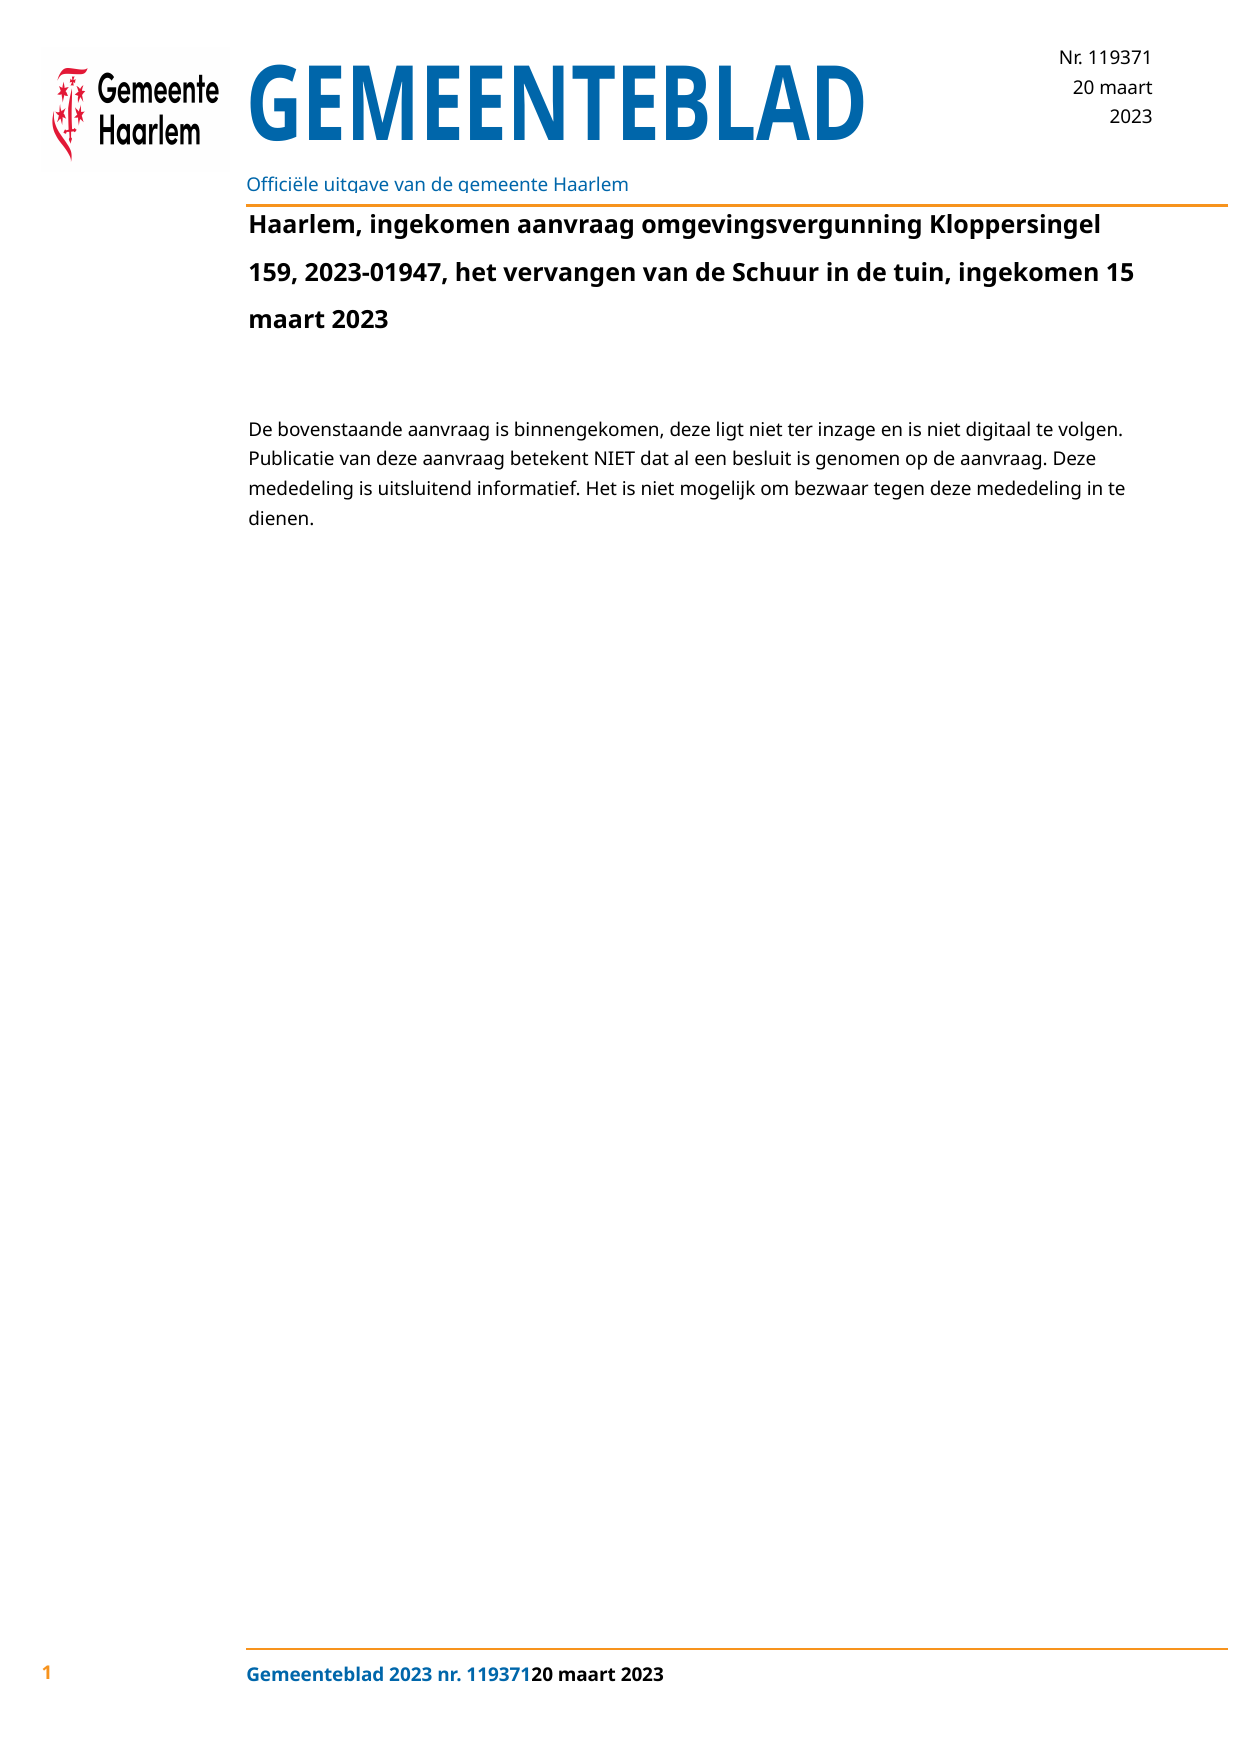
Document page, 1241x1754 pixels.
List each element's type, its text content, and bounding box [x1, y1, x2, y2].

text De bovenstaande aanvraag is binnengekomen, deze ligt niet ter inzage en is niet digitaal te volgen. Publicatie van deze aanvraag betekent NIET dat al een besluit is genomen op de aanvraag. Deze mededeling is uitsluitend informatief. Het is niet mogelijk om bezwaar tegen deze mededeling in te dienen. [248, 416, 1152, 530]
text Haarlem, ingekomen aanvraag omgevingsvergunning Kloppersingel 159, 2023-01947, het vervangen van de Schuur in de tuin, ingekomen 15 maart 2023 [248, 207, 1152, 336]
picture [41, 47, 231, 172]
